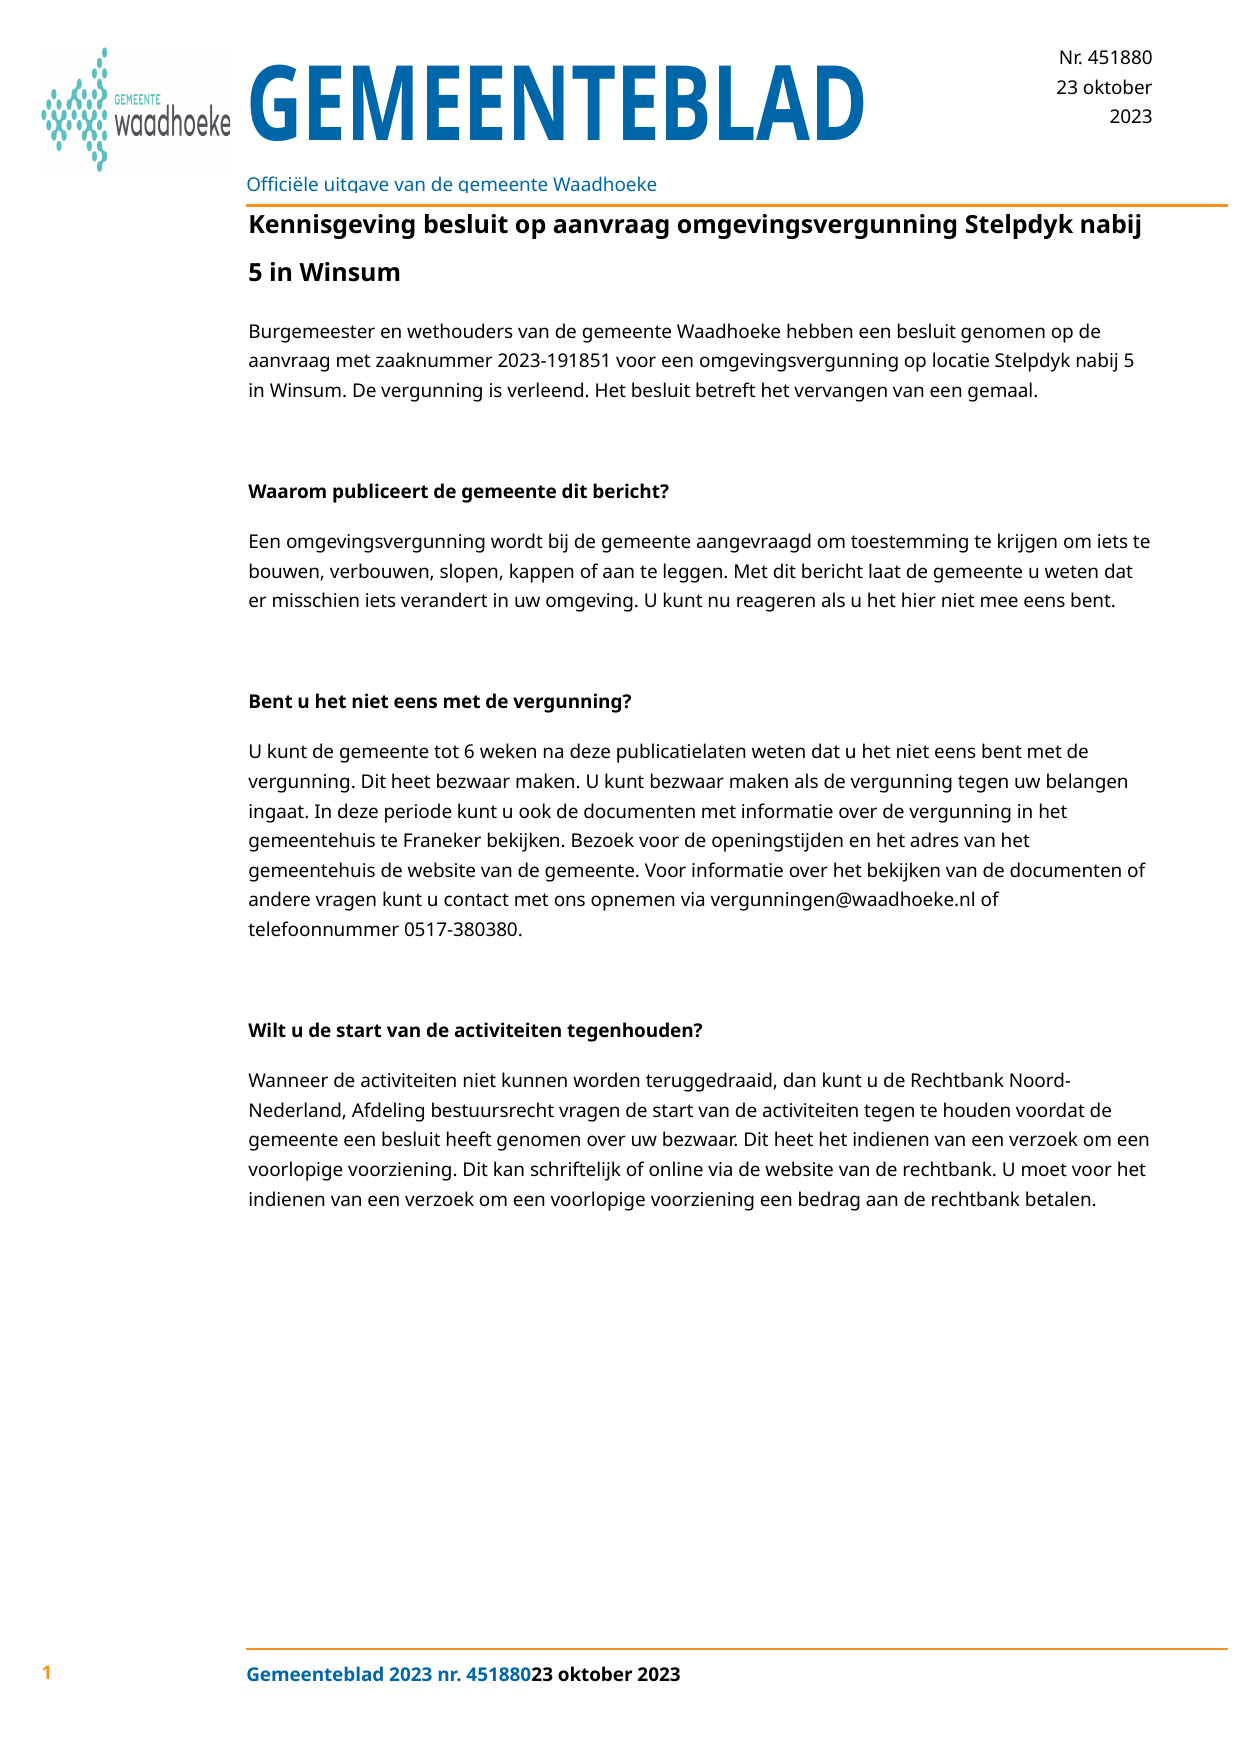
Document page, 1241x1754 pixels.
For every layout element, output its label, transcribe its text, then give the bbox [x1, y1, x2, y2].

text Waarom publiceert de gemeente dit bericht? [248, 478, 1152, 504]
text Kennisgeving besluit op aanvraag omgevingsvergunning Stelpdyk nabij 5 in Winsum [248, 207, 1152, 288]
text Een omgevingsvergunning wordt bij de gemeente aangevraagd om toestemming te krijgen om iets te bouwen, verbouwen, slopen, kappen of aan te leggen. Met dit bericht laat de gemeente u weten dat er misschien iets verandert in uw omgeving. U kunt nu reageren als u het hier niet mee eens bent. [248, 528, 1152, 613]
text U kunt de gemeente tot 6 weken na deze publicatielaten weten dat u het niet eens bent met de vergunning. Dit heet bezwaar maken. U kunt bezwaar maken als de vergunning tegen uw belangen ingaat. In deze periode kunt u ook de documenten met informatie over de vergunning in het gemeentehuis te Franeker bekijken. Bezoek voor de openingstijden en het adres van het gemeentehuis de website van de gemeente. Voor informatie over het bekijken van de documenten of andere vragen kunt u contact met ons opnemen via vergunningen@waadhoeke.nl of telefoonnummer 0517-380380. [248, 739, 1152, 942]
text Burgemeester en wethouders van de gemeente Waadhoeke hebben een besluit genomen op de aanvraag met zaaknummer 2023-191851 voor een omgevingsvergunning op locatie Stelpdyk nabij 5 in Winsum. De vergunning is verleend. Het besluit betreft het vervangen van een gemaal. [248, 318, 1152, 403]
text Wilt u de start van de activiteiten tegenhouden? [248, 1017, 1152, 1043]
text Bent u het niet eens met de vergunning? [248, 688, 1152, 714]
text Wanneer de activiteiten niet kunnen worden teruggedraaid, dan kunt u de Rechtbank Noord-Nederland, Afdeling bestuursrecht vragen de start van de activiteiten tegen te houden voordat de gemeente een besluit heeft genomen over uw bezwaar. Dit heet het indienen van een verzoek om een voorlopige voorziening. Dit kan schriftelijk of online via de website van de rechtbank. U moet voor het indienen van een verzoek om een voorlopige voorziening een bedrag aan de rechtbank betalen. [248, 1067, 1152, 1212]
picture [41, 47, 231, 172]
